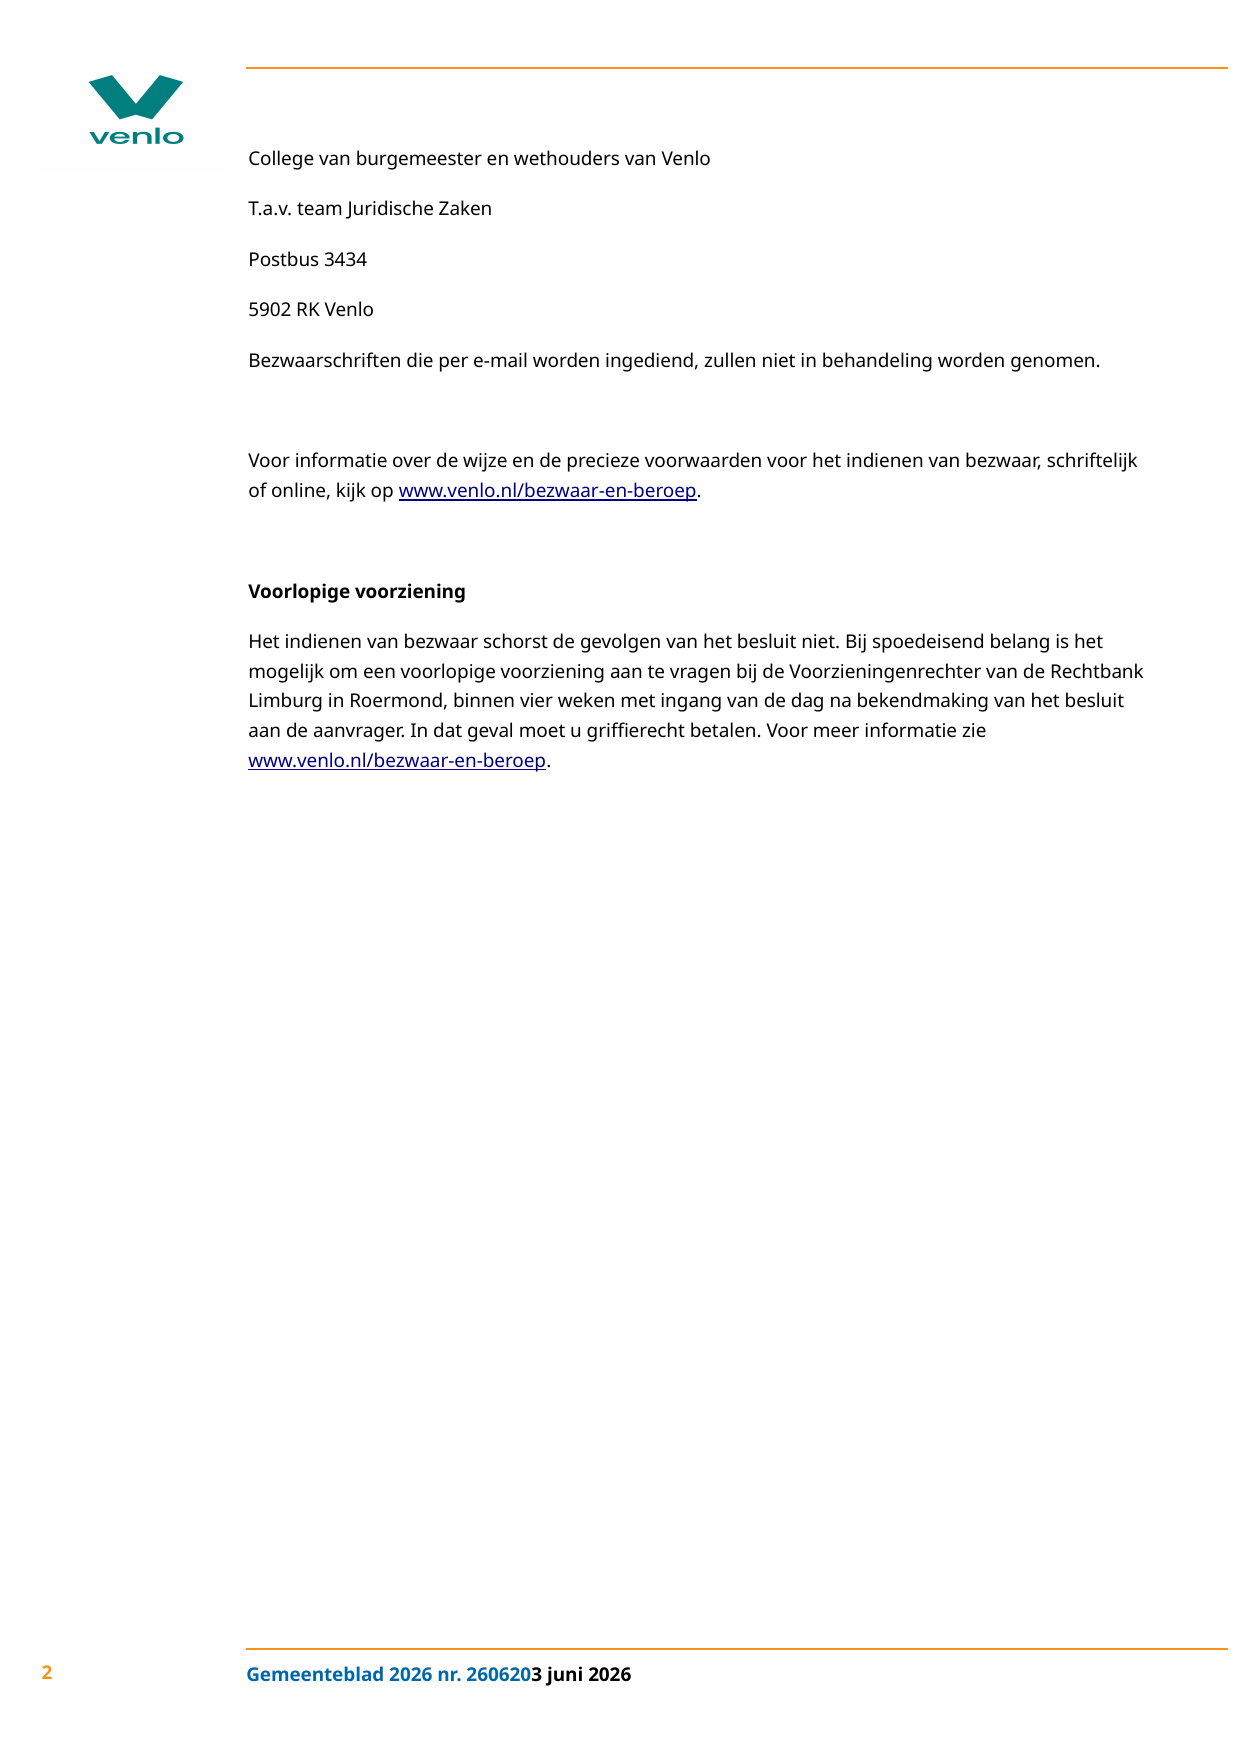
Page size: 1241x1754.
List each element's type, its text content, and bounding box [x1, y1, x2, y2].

picture [41, 47, 231, 172]
text T.a.v. team Juridische Zaken [248, 196, 1152, 221]
text College van burgemeester en wethouders van Venlo [248, 145, 1152, 171]
text Het indienen van bezwaar schorst de gevolgen van het besluit niet. Bij spoedeisend belang is het mogelijk om een voorlopige voorziening aan te vragen bij de Voorzieningenrechter van de Rechtbank Limburg in Roermond, binnen vier weken met ingang van de dag na bekendmaking van het besluit aan de aanvrager. In dat geval moet u griffierecht betalen. Voor meer informatie zie www.venlo.nl/bezwaar-en-beroep. [248, 628, 1152, 773]
text Postbus 3434 [248, 246, 1152, 272]
text 5902 RK Venlo [248, 296, 1152, 322]
text Voor informatie over de wijze en de precieze voorwaarden voor het indienen van bezwaar, schriftelijk of online, kijk op www.venlo.nl/bezwaar-en-beroep. [248, 448, 1152, 503]
text Bezwaarschriften die per e-mail worden ingediend, zullen niet in behandeling worden genomen. [248, 347, 1152, 373]
text Voorlopige voorziening [248, 578, 1152, 604]
